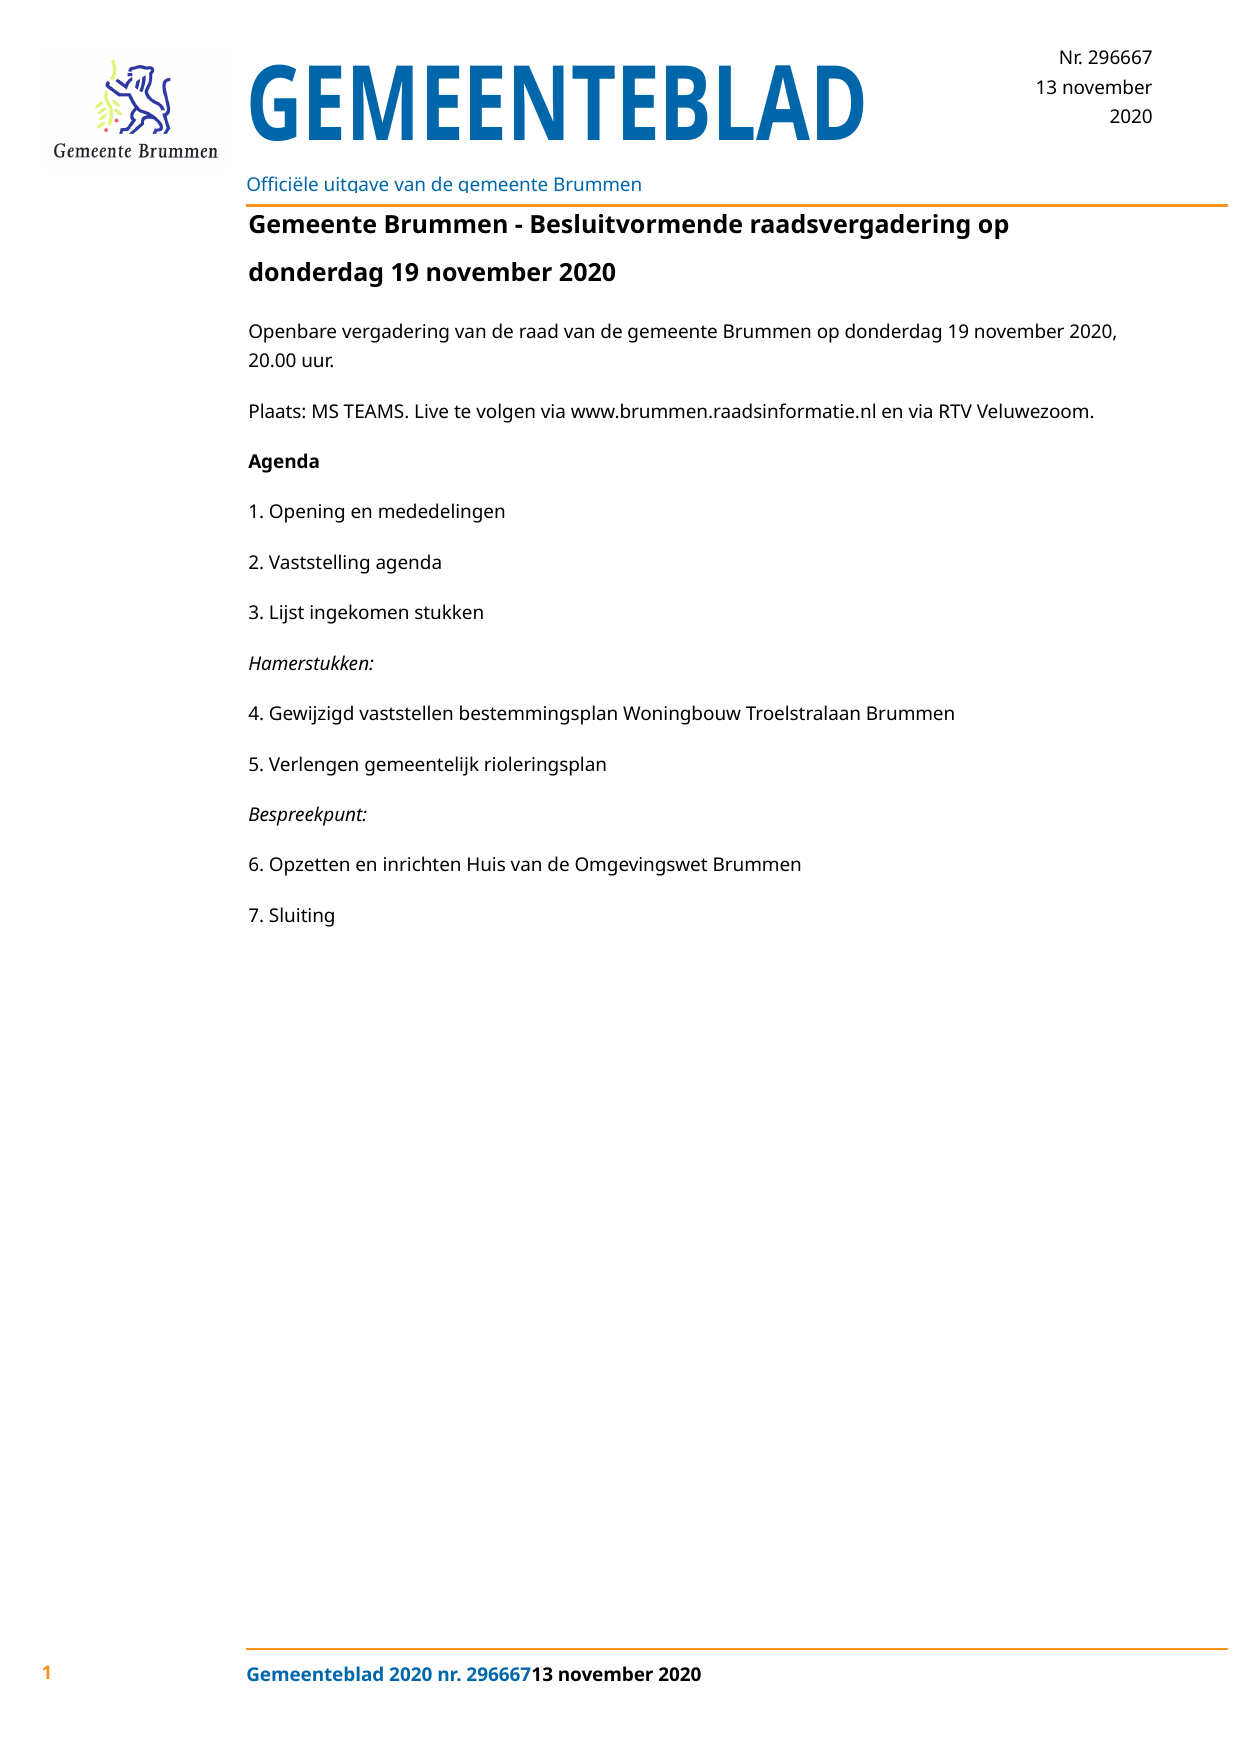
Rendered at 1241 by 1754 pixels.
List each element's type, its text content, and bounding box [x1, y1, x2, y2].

text 7. Sluiting [248, 902, 1152, 928]
text 5. Verlengen gemeentelijk rioleringsplan [248, 751, 1152, 777]
text Agenda [248, 448, 1152, 474]
text Hamerstukken: [248, 650, 1152, 676]
text 2. Vaststelling agenda [248, 549, 1152, 575]
picture [41, 47, 231, 172]
text 3. Lijst ingekomen stukken [248, 599, 1152, 625]
text Gemeente Brummen - Besluitvormende raadsvergadering op donderdag 19 november 2020 [248, 207, 1152, 288]
text Bespreekpunt: [248, 801, 1152, 827]
text Plaats: MS TEAMS. Live te volgen via www.brummen.raadsinformatie.nl en via RTV Veluwezoom. [248, 398, 1152, 424]
text 4. Gewijzigd vaststellen bestemmingsplan Woningbouw Troelstralaan Brummen [248, 700, 1152, 726]
text 6. Opzetten en inrichten Huis van de Omgevingswet Brummen [248, 852, 1152, 877]
text 1. Opening en mededelingen [248, 499, 1152, 524]
text Openbare vergadering van de raad van de gemeente Brummen op donderdag 19 november 2020, 20.00 uur. [248, 318, 1152, 373]
